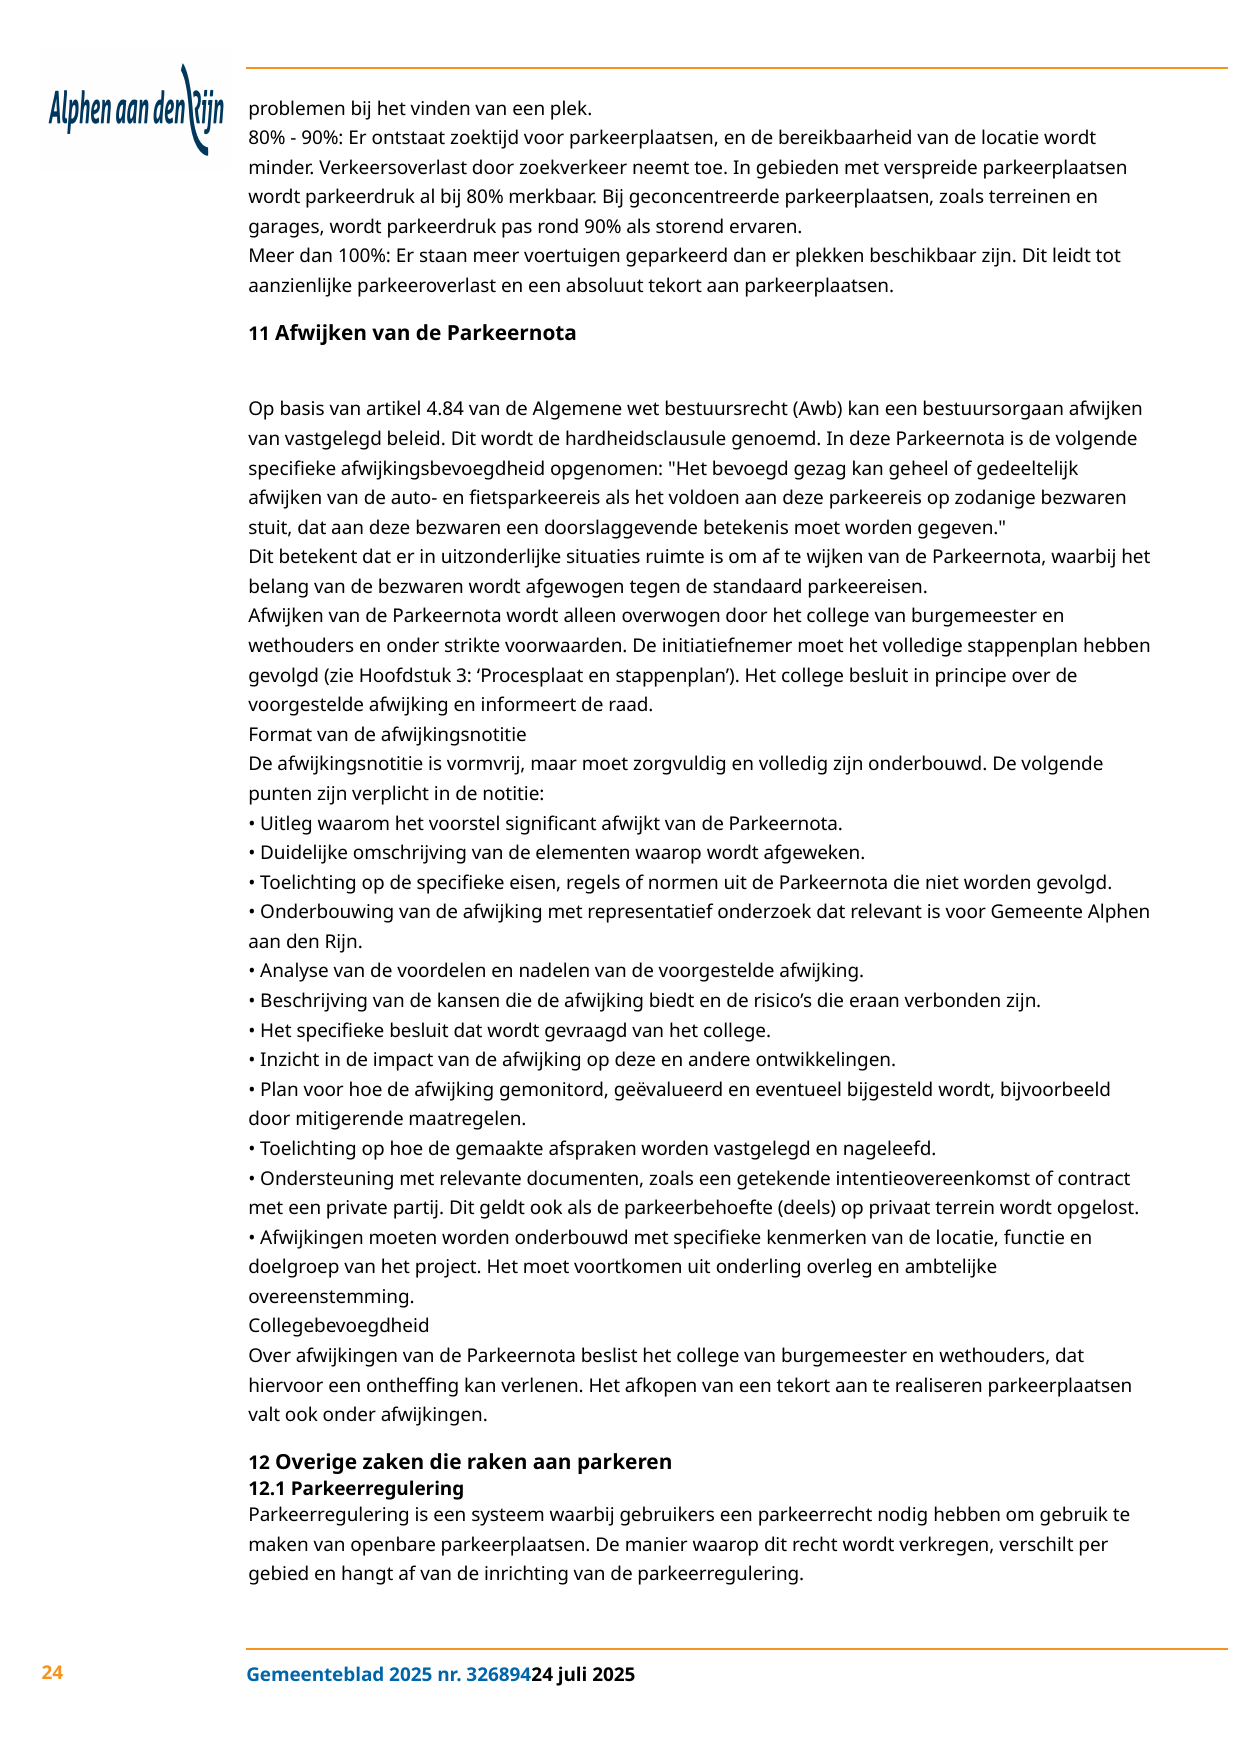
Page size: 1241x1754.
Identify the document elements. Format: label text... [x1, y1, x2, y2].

text • Ondersteuning met relevante documenten, zoals een getekende intentieovereenkomst of contract met een private partij. Dit geldt ook als de parkeerbehoefte (deels) op privaat terrein wordt opgelost. [248, 1165, 1152, 1220]
text 11 Afwijken van de Parkeernota [248, 318, 1152, 346]
text • Plan voor hoe de afwijking gemonitord, geëvalueerd en eventueel bijgesteld wordt, bijvoorbeeld door mitigerende maatregelen. [248, 1076, 1152, 1131]
text • Duidelijke omschrijving van de elementen waarop wordt afgeweken. [248, 839, 1152, 865]
text Afwijken van de Parkeernota wordt alleen overwogen door het college van burgemeester en wethouders en onder strikte voorwaarden. De initiatiefnemer moet het volledige stappenplan hebben gevolgd (zie Hoofdstuk 3: ‘Procesplaat en stappenplan’). Het college besluit in principe over de voorgestelde afwijking en informeert de raad. [248, 603, 1152, 717]
text Collegebevoegdheid [248, 1313, 1152, 1338]
text • Beschrijving van de kansen die de afwijking biedt en de risico’s die eraan verbonden zijn. [248, 987, 1152, 1013]
text problemen bij het vinden van een plek. [248, 95, 1152, 121]
text • Toelichting op hoe de gemaakte afspraken worden vastgelegd en nageleefd. [248, 1135, 1152, 1161]
text • Afwijkingen moeten worden onderbouwd met specifieke kenmerken van de locatie, functie en doelgroep van het project. Het moet voortkomen uit onderling overleg en ambtelijke overeenstemming. [248, 1224, 1152, 1309]
text Dit betekent dat er in uitzonderlijke situaties ruimte is om af te wijken van de Parkeernota, waarbij het belang van de bezwaren wordt afgewogen tegen de standaard parkeereisen. [248, 543, 1152, 599]
text Format van de afwijkingsnotitie [248, 721, 1152, 747]
text • Uitleg waarom het voorstel significant afwijkt van de Parkeernota. [248, 810, 1152, 836]
text • Toelichting op de specifieke eisen, regels of normen uit de Parkeernota die niet worden gevolgd. [248, 869, 1152, 895]
text 12.1 Parkeerregulering [248, 1476, 1152, 1501]
text • Onderbouwing van de afwijking met representatief onderzoek dat relevant is voor Gemeente Alphen aan den Rijn. [248, 898, 1152, 954]
text • Analyse van de voordelen en nadelen van de voorgestelde afwijking. [248, 958, 1152, 983]
text • Het specifieke besluit dat wordt gevraagd van het college. [248, 1017, 1152, 1043]
text 12 Overige zaken die raken aan parkeren [248, 1447, 1152, 1476]
text Over afwijkingen van de Parkeernota beslist het college van burgemeester en wethouders, dat hiervoor een ontheffing kan verlenen. Het afkopen van een tekort aan te realiseren parkeerplaatsen valt ook onder afwijkingen. [248, 1342, 1152, 1427]
text • Inzicht in de impact van de afwijking op deze en andere ontwikkelingen. [248, 1046, 1152, 1072]
text Op basis van artikel 4.84 van de Algemene wet bestuursrecht (Awb) kan een bestuursorgaan afwijken van vastgelegd beleid. Dit wordt de hardheidsclausule genoemd. In deze Parkeernota is de volgende specifieke afwijkingsbevoegdheid opgenomen: "Het bevoegd gezag kan geheel of gedeeltelijk afwijken van de auto- en fietsparkeereis als het voldoen aan deze parkeereis op zodanige bezwaren stuit, dat aan deze bezwaren een doorslaggevende betekenis moet worden gegeven." [248, 396, 1152, 540]
text Parkeerregulering is een systeem waarbij gebruikers een parkeerrecht nodig hebben om gebruik te maken van openbare parkeerplaatsen. De manier waarop dit recht wordt verkregen, verschilt per gebied en hangt af van de inrichting van de parkeerregulering. [248, 1501, 1152, 1586]
text Meer dan 100%: Er staan meer voertuigen geparkeerd dan er plekken beschikbaar zijn. Dit leidt tot aanzienlijke parkeeroverlast en een absoluut tekort aan parkeerplaatsen. [248, 243, 1152, 298]
picture [41, 47, 231, 172]
text De afwijkingsnotitie is vormvrij, maar moet zorgvuldig en volledig zijn onderbouwd. De volgende punten zijn verplicht in de notitie: [248, 751, 1152, 806]
text 80% - 90%: Er ontstaat zoektijd voor parkeerplaatsen, en de bereikbaarheid van de locatie wordt minder. Verkeersoverlast door zoekverkeer neemt toe. In gebieden met verspreide parkeerplaatsen wordt parkeerdruk al bij 80% merkbaar. Bij geconcentreerde parkeerplaatsen, zoals terreinen en garages, wordt parkeerdruk pas rond 90% als storend ervaren. [248, 124, 1152, 239]
